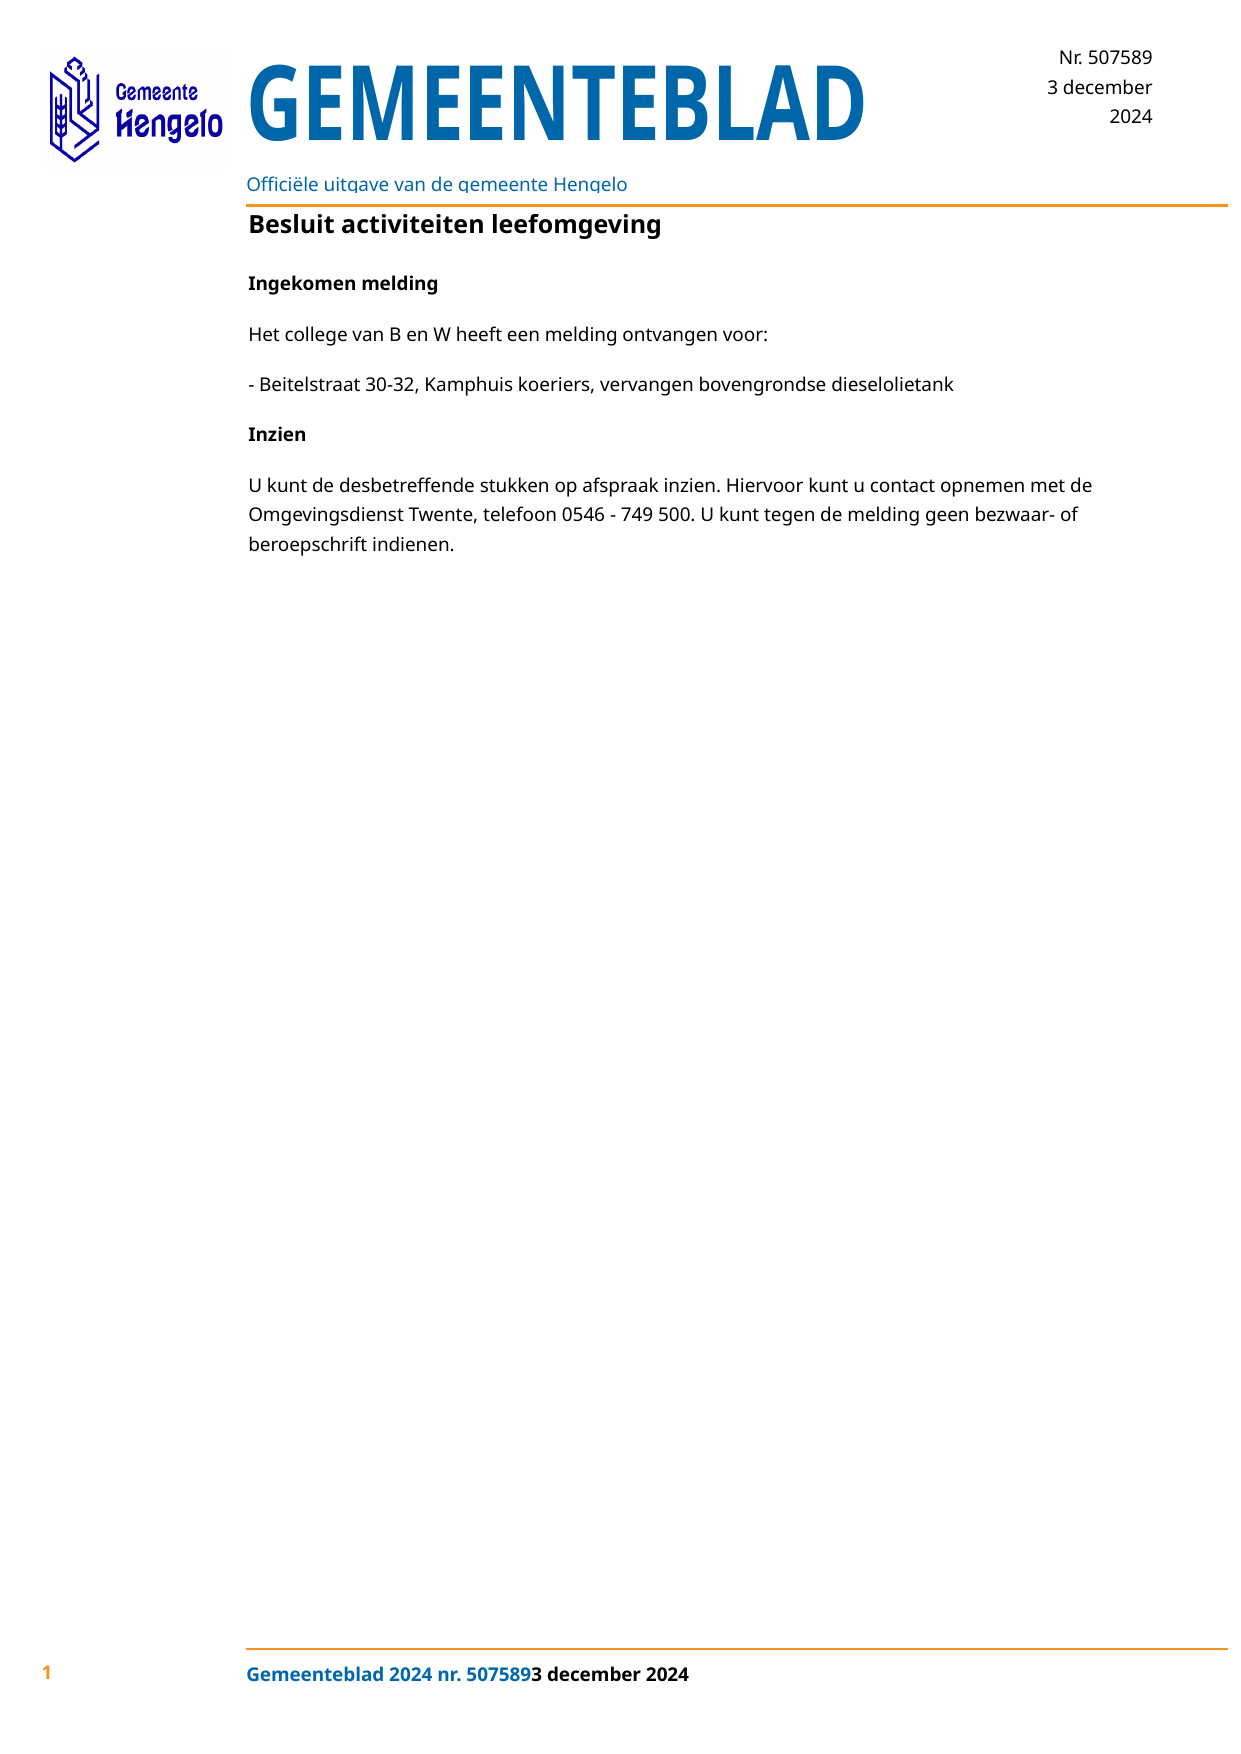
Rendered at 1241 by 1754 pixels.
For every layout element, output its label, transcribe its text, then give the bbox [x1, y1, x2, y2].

text Inzien [248, 422, 1152, 447]
text Ingekomen melding [248, 270, 1152, 296]
text - Beitelstraat 30-32, Kamphuis koeriers, vervangen bovengrondse dieselolietank [248, 371, 1152, 397]
picture [41, 47, 231, 172]
text Besluit activiteiten leefomgeving [248, 207, 1152, 241]
text U kunt de desbetreffende stukken op afspraak inzien. Hiervoor kunt u contact opnemen met de Omgevingsdienst Twente, telefoon 0546 - 749 500. U kunt tegen de melding geen bezwaar- of beroepschrift indienen. [248, 472, 1152, 557]
text Het college van B en W heeft een melding ontvangen voor: [248, 321, 1152, 346]
